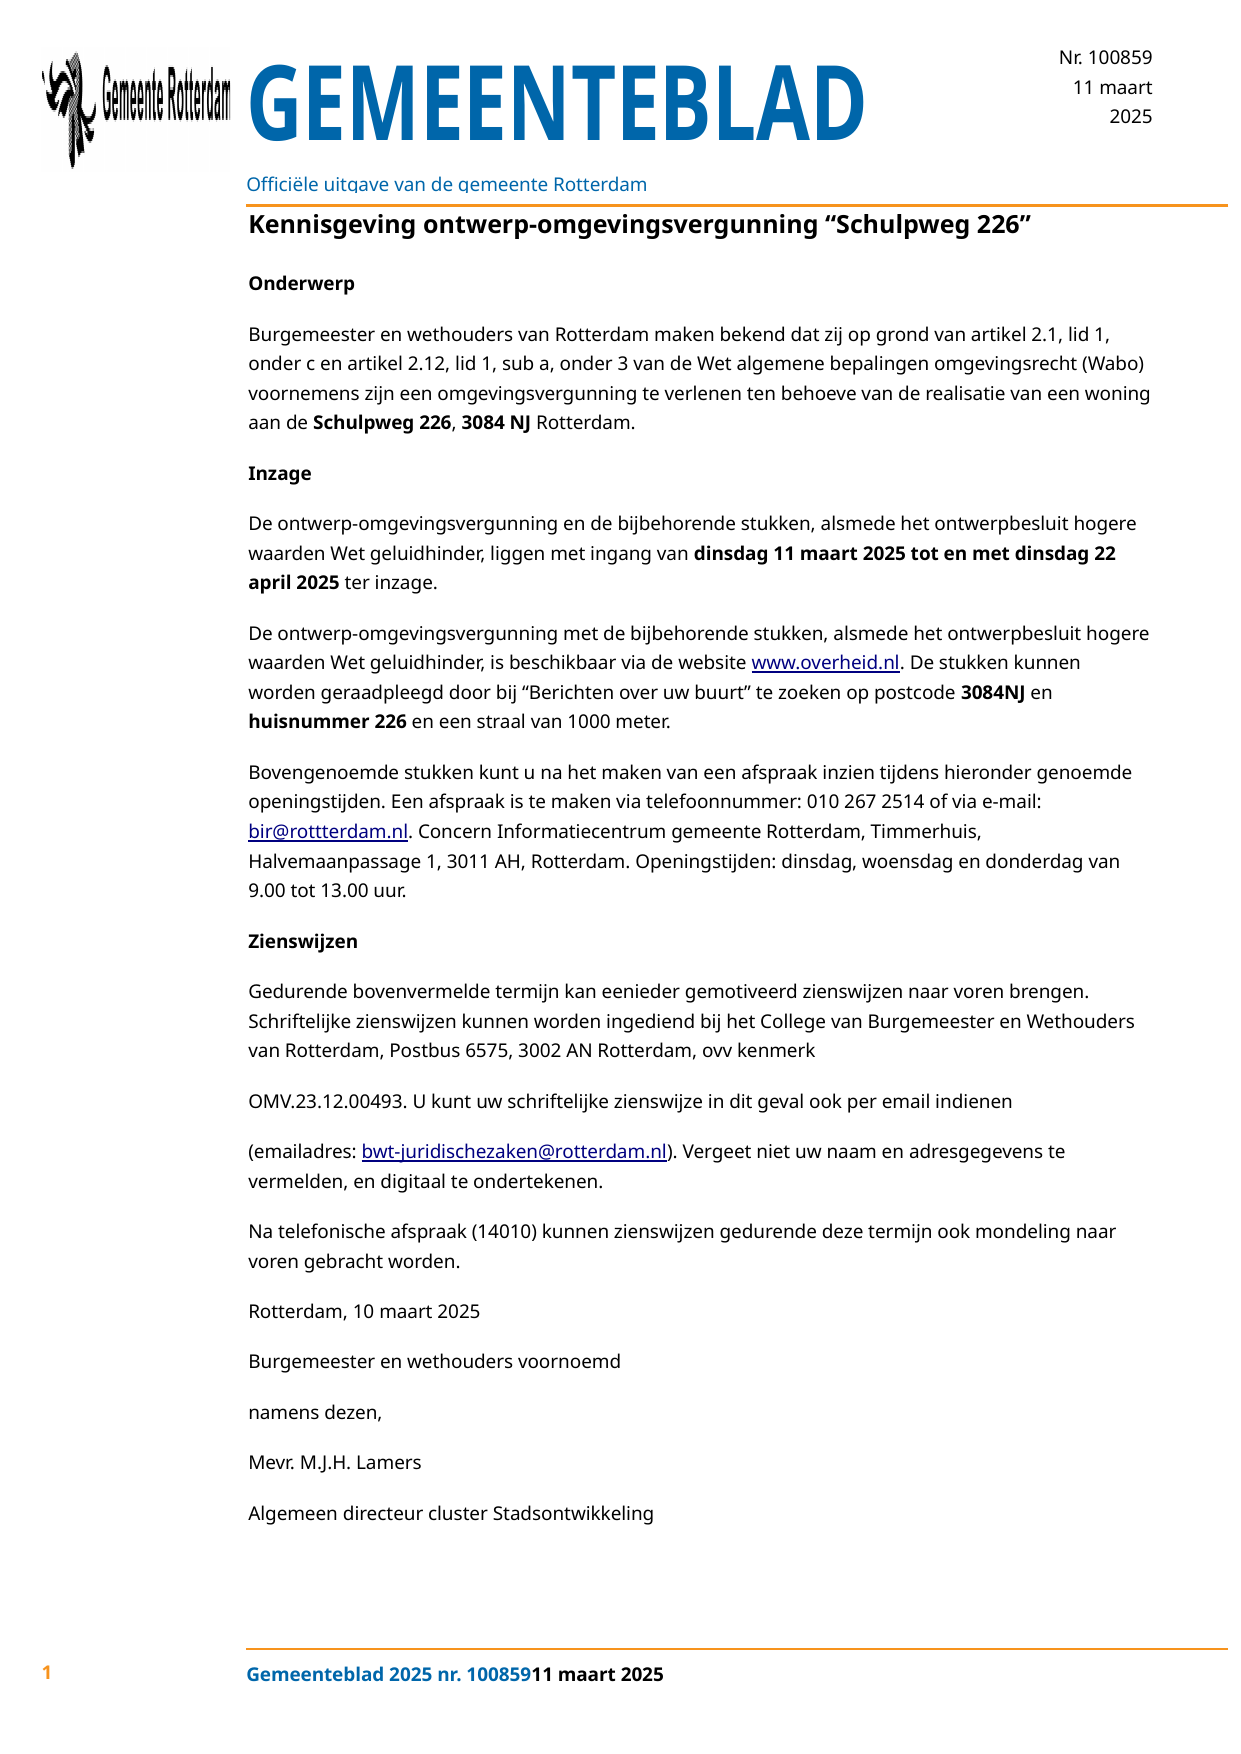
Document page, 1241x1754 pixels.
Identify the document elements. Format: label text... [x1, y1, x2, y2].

text Gedurende bovenvermelde termijn kan eenieder gemotiveerd zienswijzen naar voren brengen. Schriftelijke zienswijzen kunnen worden ingediend bij het College van Burgemeester en Wethouders van Rotterdam, Postbus 6575, 3002 AN Rotterdam, ovv kenmerk [248, 978, 1152, 1063]
text (emailadres: bwt-juridischezaken@rotterdam.nl). Vergeet niet uw naam en adresgegevens te vermelden, en digitaal te ondertekenen. [248, 1138, 1152, 1193]
text Algemeen directeur cluster Stadsontwikkeling [248, 1500, 1152, 1526]
text Bovengenoemde stukken kunt u na het maken van een afspraak inzien tijdens hieronder genoemde openingstijden. Een afspraak is te maken via telefoonnummer: 010 267 2514 of via e-mail: bir@rottterdam.nl. Concern Informatiecentrum gemeente Rotterdam, Timmerhuis, Halvemaanpassage 1, 3011 AH, Rotterdam. Openingstijden: dinsdag, woensdag en donderdag van 9.00 tot 13.00 uur. [248, 759, 1152, 903]
text De ontwerp-omgevingsvergunning en de bijbehorende stukken, alsmede het ontwerpbesluit hogere waarden Wet geluidhinder, liggen met ingang van dinsdag 11 maart 2025 tot en met dinsdag 22 april 2025 ter inzage. [248, 510, 1152, 595]
text Rotterdam, 10 maart 2025 [248, 1298, 1152, 1324]
text Burgemeester en wethouders voornoemd [248, 1349, 1152, 1374]
text Inzage [248, 460, 1152, 486]
text De ontwerp-omgevingsvergunning met de bijbehorende stukken, alsmede het ontwerpbesluit hogere waarden Wet geluidhinder, is beschikbaar via de website www.overheid.nl. De stukken kunnen worden geraadpleegd door bij “Berichten over uw buurt” te zoeken op postcode 3084NJ en huisnummer 226 en een straal van 1000 meter. [248, 620, 1152, 734]
text Na telefonische afspraak (14010) kunnen zienswijzen gedurende deze termijn ook mondeling naar voren gebracht worden. [248, 1218, 1152, 1273]
text Burgemeester en wethouders van Rotterdam maken bekend dat zij op grond van artikel 2.1, lid 1, onder c en artikel 2.12, lid 1, sub a, onder 3 van de Wet algemene bepalingen omgevingsrecht (Wabo) voornemens zijn een omgevingsvergunning te verlenen ten behoeve van de realisatie van een woning aan de Schulpweg 226, 3084 NJ Rotterdam. [248, 321, 1152, 435]
text OMV.23.12.00493. U kunt uw schriftelijke zienswijze in dit geval ook per email indienen [248, 1088, 1152, 1113]
text namens dezen, [248, 1399, 1152, 1425]
text Zienswijzen [248, 928, 1152, 953]
text Onderwerp [248, 270, 1152, 296]
text Mevr. M.J.H. Lamers [248, 1449, 1152, 1475]
picture [41, 47, 231, 172]
text Kennisgeving ontwerp-omgevingsvergunning “Schulpweg 226” [248, 207, 1152, 241]
